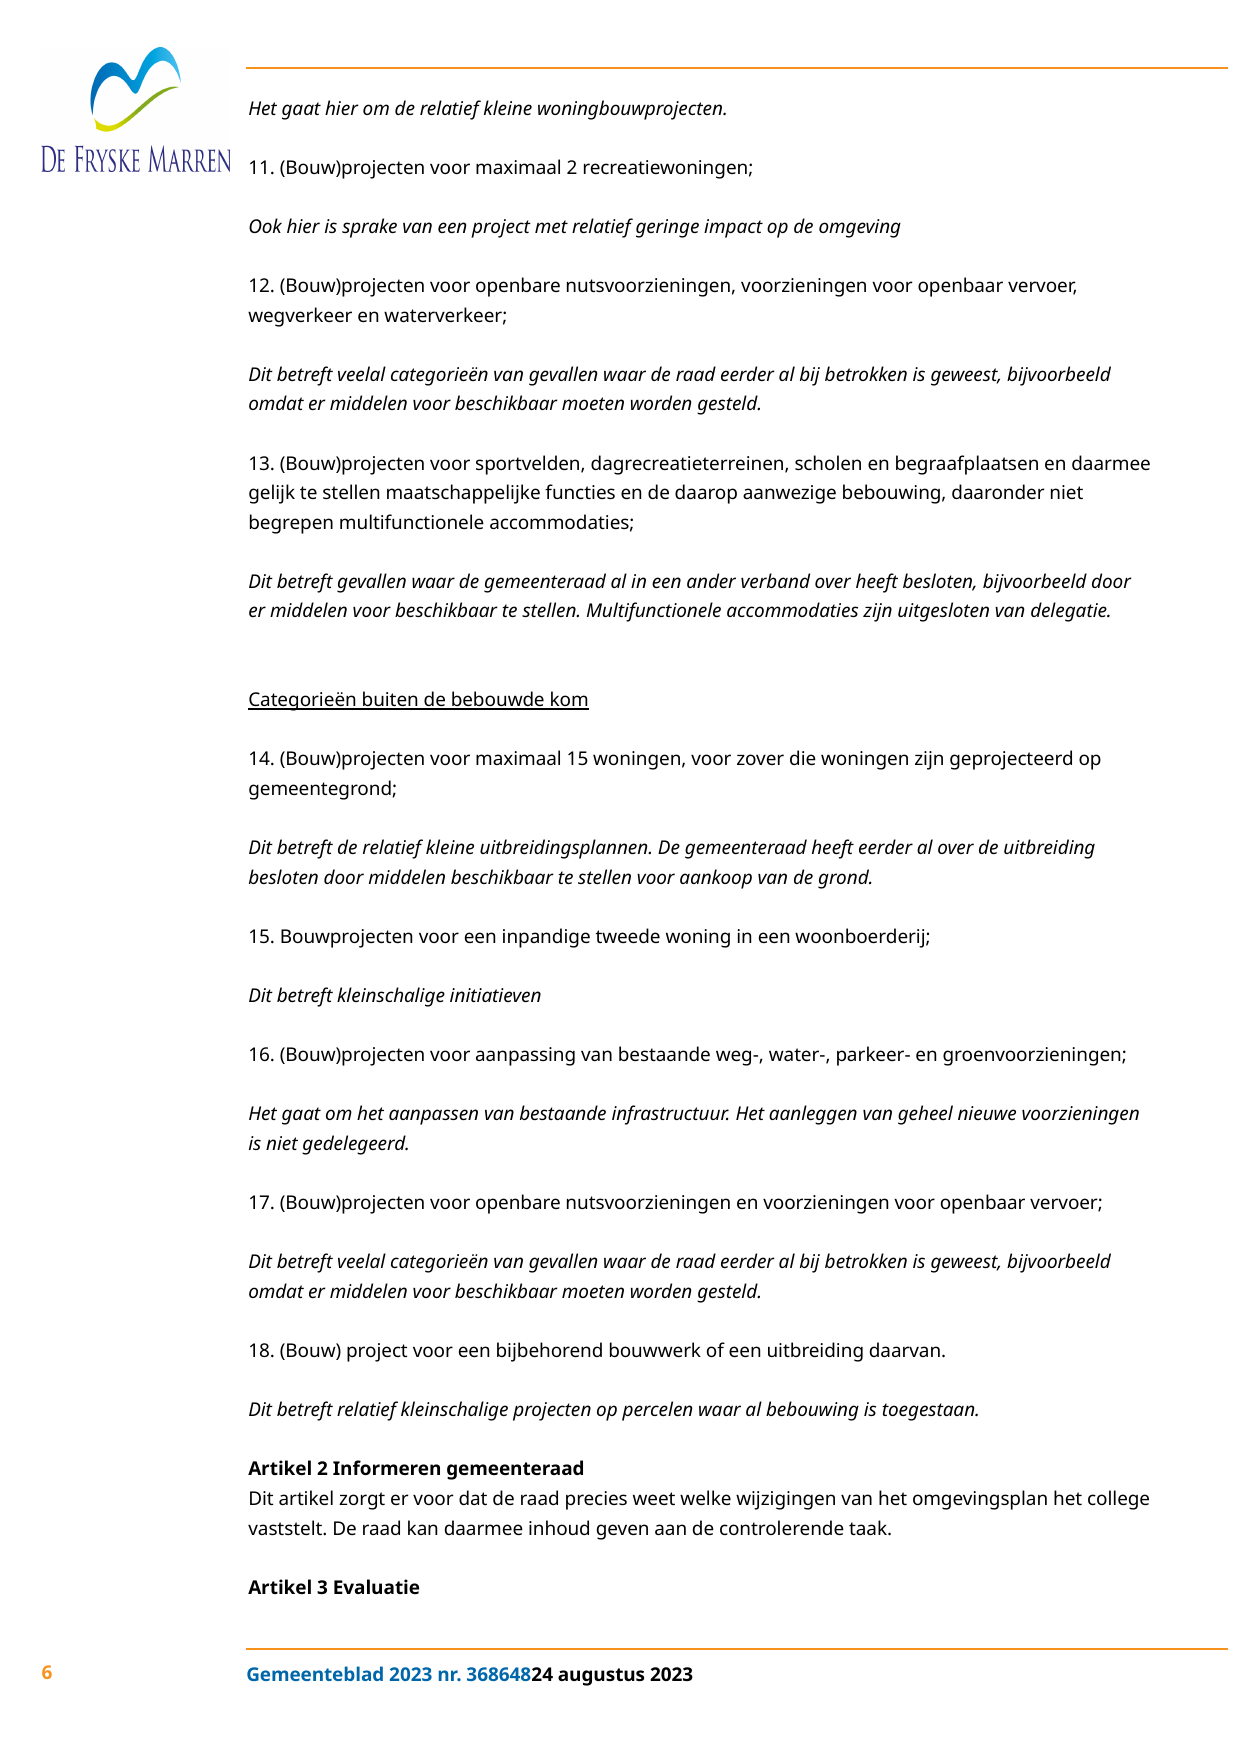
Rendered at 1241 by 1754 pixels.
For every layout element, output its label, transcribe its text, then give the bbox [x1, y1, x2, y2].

text Categorieën buiten de bebouwde kom [248, 686, 1152, 712]
text Dit betreft kleinschalige initiatieven [248, 982, 1152, 1008]
text Artikel 2 Informeren gemeenteraad [248, 1456, 1152, 1481]
text 17. (Bouw)projecten voor openbare nutsvoorzieningen en voorzieningen voor openbaar vervoer; [248, 1189, 1152, 1215]
text Dit betreft de relatief kleine uitbreidingsplannen. De gemeenteraad heeft eerder al over de uitbreiding besloten door middelen beschikbaar te stellen voor aankoop van de grond. [248, 834, 1152, 890]
text Dit betreft veelal categorieën van gevallen waar de raad eerder al bij betrokken is geweest, bijvoorbeeld omdat er middelen voor beschikbaar moeten worden gesteld. [248, 361, 1152, 416]
text Artikel 3 Evaluatie [248, 1574, 1152, 1600]
text Het gaat hier om de relatief kleine woningbouwprojecten. [248, 95, 1152, 121]
text 14. (Bouw)projecten voor maximaal 15 woningen, voor zover die woningen zijn geprojecteerd op gemeentegrond; [248, 746, 1152, 801]
text 13. (Bouw)projecten voor sportvelden, dagrecreatieterreinen, scholen en begraafplaatsen en daarmee gelijk te stellen maatschappelijke functies en de daarop aanwezige bebouwing, daaronder niet begrepen multifunctionele accommodaties; [248, 450, 1152, 535]
text 16. (Bouw)projecten voor aanpassing van bestaande weg-, water-, parkeer- en groenvoorzieningen; [248, 1041, 1152, 1067]
text 15. Bouwprojecten voor een inpandige tweede woning in een woonboerderij; [248, 923, 1152, 949]
text Dit betreft gevallen waar de gemeenteraad al in een ander verband over heeft besloten, bijvoorbeeld door er middelen voor beschikbaar te stellen. Multifunctionele accommodaties zijn uitgesloten van delegatie. [248, 568, 1152, 623]
text Ook hier is sprake van een project met relatief geringe impact op de omgeving [248, 213, 1152, 239]
picture [41, 47, 231, 172]
text Dit betreft veelal categorieën van gevallen waar de raad eerder al bij betrokken is geweest, bijvoorbeeld omdat er middelen voor beschikbaar moeten worden gesteld. [248, 1248, 1152, 1304]
text 18. (Bouw) project voor een bijbehorend bouwwerk of een uitbreiding daarvan. [248, 1337, 1152, 1363]
text Het gaat om het aanpassen van bestaande infrastructuur. Het aanleggen van geheel nieuwe voorzieningen is niet gedelegeerd. [248, 1101, 1152, 1156]
text 12. (Bouw)projecten voor openbare nutsvoorzieningen, voorzieningen voor openbaar vervoer, wegverkeer en waterverkeer; [248, 272, 1152, 328]
text Dit artikel zorgt er voor dat de raad precies weet welke wijzigingen van het omgevingsplan het college vaststelt. De raad kan daarmee inhoud geven aan de controlerende taak. [248, 1485, 1152, 1541]
text 11. (Bouw)projecten voor maximaal 2 recreatiewoningen; [248, 154, 1152, 180]
text Dit betreft relatief kleinschalige projecten op percelen waar al bebouwing is toegestaan. [248, 1396, 1152, 1422]
